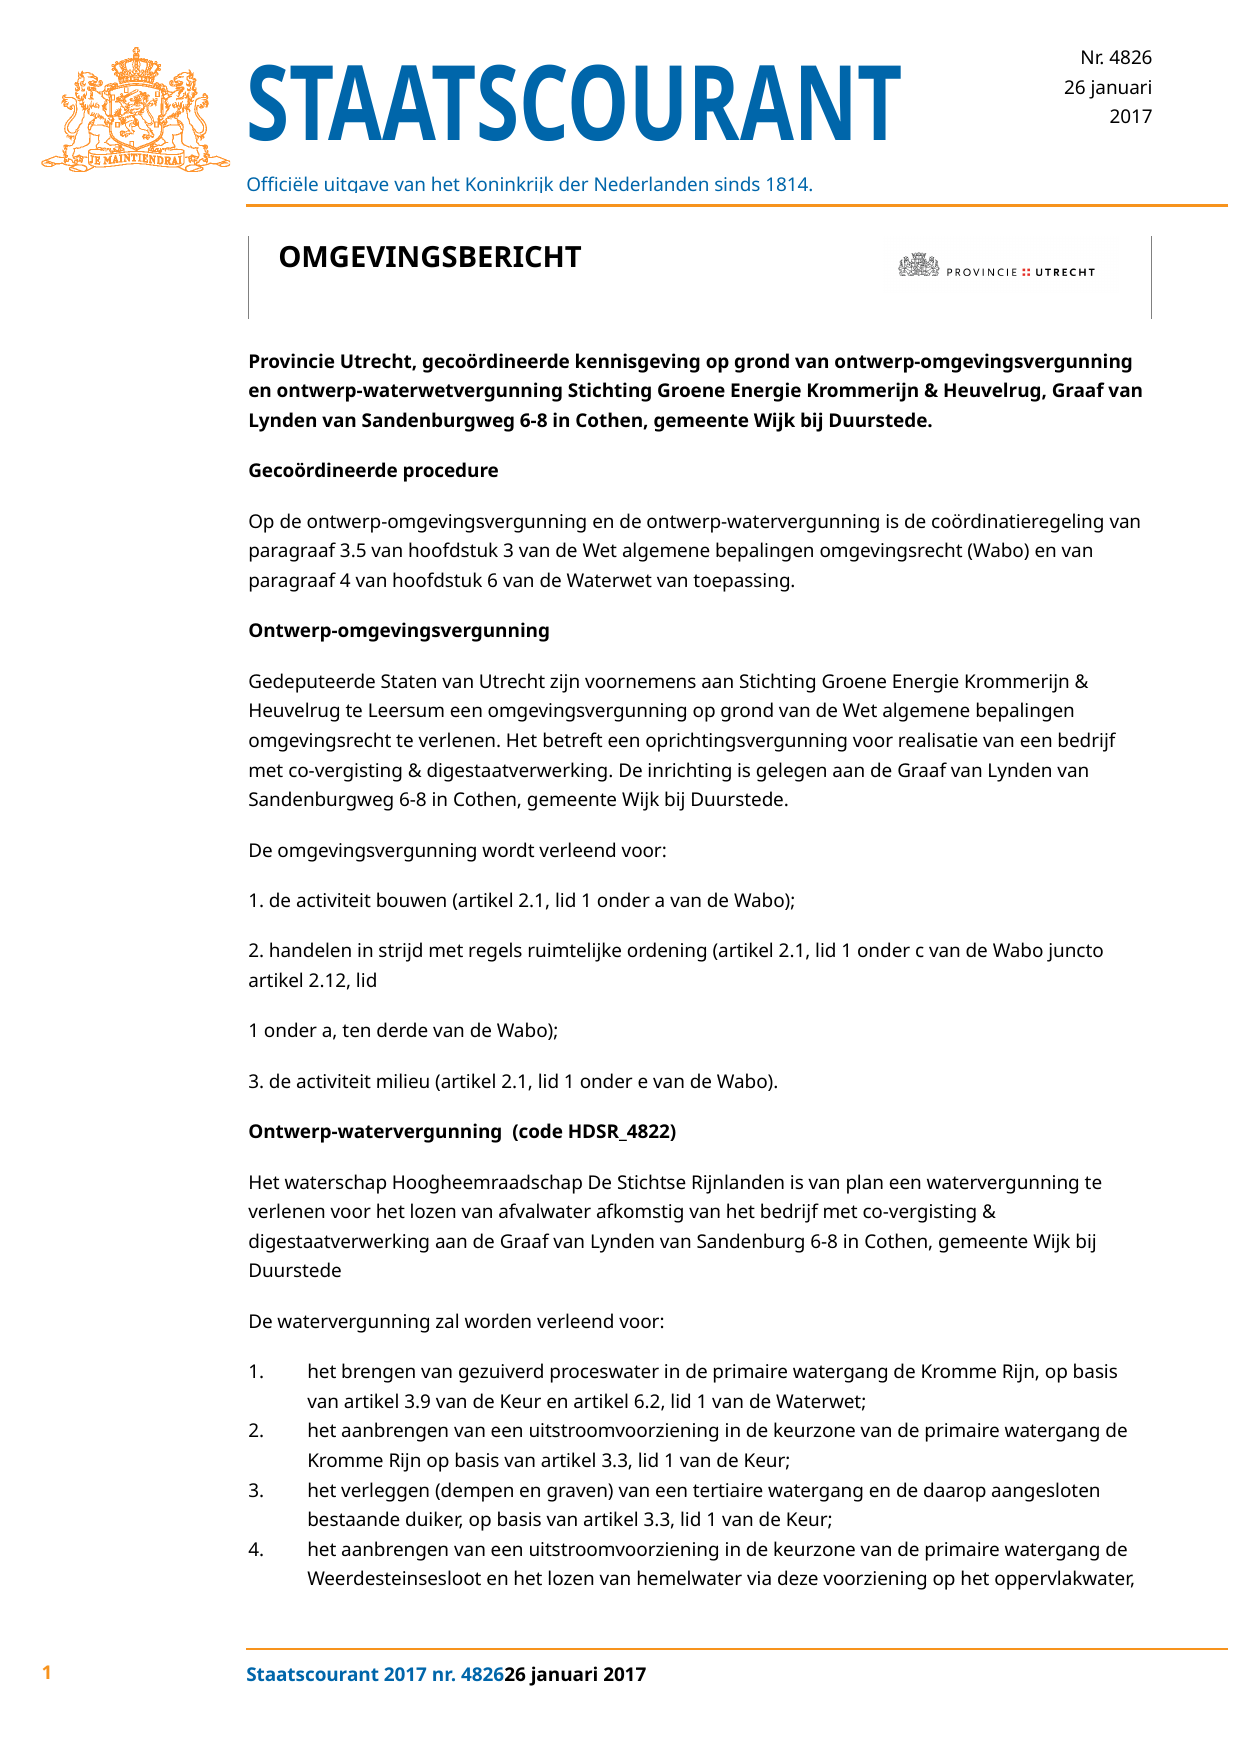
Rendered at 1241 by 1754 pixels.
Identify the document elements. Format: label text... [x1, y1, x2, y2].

text Op de ontwerp-omgevingsvergunning en de ontwerp-watervergunning is de coördinatieregeling van paragraaf 3.5 van hoofdstuk 3 van de Wet algemene bepalingen omgevingsrecht (Wabo) en van paragraaf 4 van hoofdstuk 6 van de Waterwet van toepassing. [248, 508, 1152, 593]
text De omgevingsvergunning wordt verleend voor: [248, 837, 1152, 863]
list het aanbrengen van een uitstroomvoorziening in de keurzone van de primaire watergang de Kromme Rijn op basis van artikel 3.3, lid 1 van de Keur; [248, 1418, 1152, 1473]
text Ontwerp-watervergunning (code HDSR_4822) [248, 1118, 1152, 1144]
text 3. de activiteit milieu (artikel 2.1, lid 1 onder e van de Wabo). [248, 1068, 1152, 1094]
list het brengen van gezuiverd proceswater in de primaire watergang de Kromme Rijn, op basis van artikel 3.9 van de Keur en artikel 6.2, lid 1 van de Waterwet; [248, 1358, 1152, 1414]
text Gedeputeerde Staten van Utrecht zijn voornemens aan Stichting Groene Energie Krommerijn & Heuvelrug te Leersum een omgevingsvergunning op grond van de Wet algemene bepalingen omgevingsrecht te verlenen. Het betreft een oprichtingsvergunning voor realisatie van een bedrijf met co-vergisting & digestaatverwerking. De inrichting is gelegen aan de Graaf van Lynden van Sandenburgweg 6-8 in Cothen, gemeente Wijk bij Duurstede. [248, 668, 1152, 812]
list het aanbrengen van een uitstroomvoorziening in de keurzone van de primaire watergang de Weerdesteinsesloot en het lozen van hemelwater via deze voorziening op het oppervlakwater, [248, 1536, 1152, 1591]
list het verleggen (dempen en graven) van een tertiaire watergang en de daarop aangesloten bestaande duiker, op basis van artikel 3.3, lid 1 van de Keur; [248, 1477, 1152, 1532]
picture [41, 47, 231, 172]
text 1 onder a, ten derde van de Wabo); [248, 1018, 1152, 1043]
text Provincie Utrecht, gecoördineerde kennisgeving op grond van ontwerp-omgevingsvergunning en ontwerp-waterwetvergunning Stichting Groene Energie Krommerijn & Heuvelrug, Graaf van Lynden van Sandenburgweg 6-8 in Cothen, gemeente Wijk bij Duurstede. [248, 348, 1152, 433]
table_header OMGEVINGSBERICHT [249, 236, 850, 319]
text Ontwerp-omgevingsvergunning [248, 618, 1152, 643]
text Het waterschap Hoogheemraadschap De Stichtse Rijnlanden is van plan een watervergunning te verlenen voor het lozen van afvalwater afkomstig van het bedrijf met co-vergisting & digestaatverwerking aan de Graaf van Lynden van Sandenburg 6-8 in Cothen, gemeente Wijk bij Duurstede [248, 1169, 1152, 1283]
text De watervergunning zal worden verleend voor: [248, 1308, 1152, 1334]
text Gecoördineerde procedure [248, 458, 1152, 483]
text 1. de activiteit bouwen (artikel 2.1, lid 1 onder a van de Wabo); [248, 887, 1152, 913]
table_header [850, 236, 1151, 319]
text 2. handelen in strijd met regels ruimtelijke ordening (artikel 2.1, lid 1 onder c van de Wabo juncto artikel 2.12, lid [248, 938, 1152, 993]
picture [882, 236, 1119, 293]
